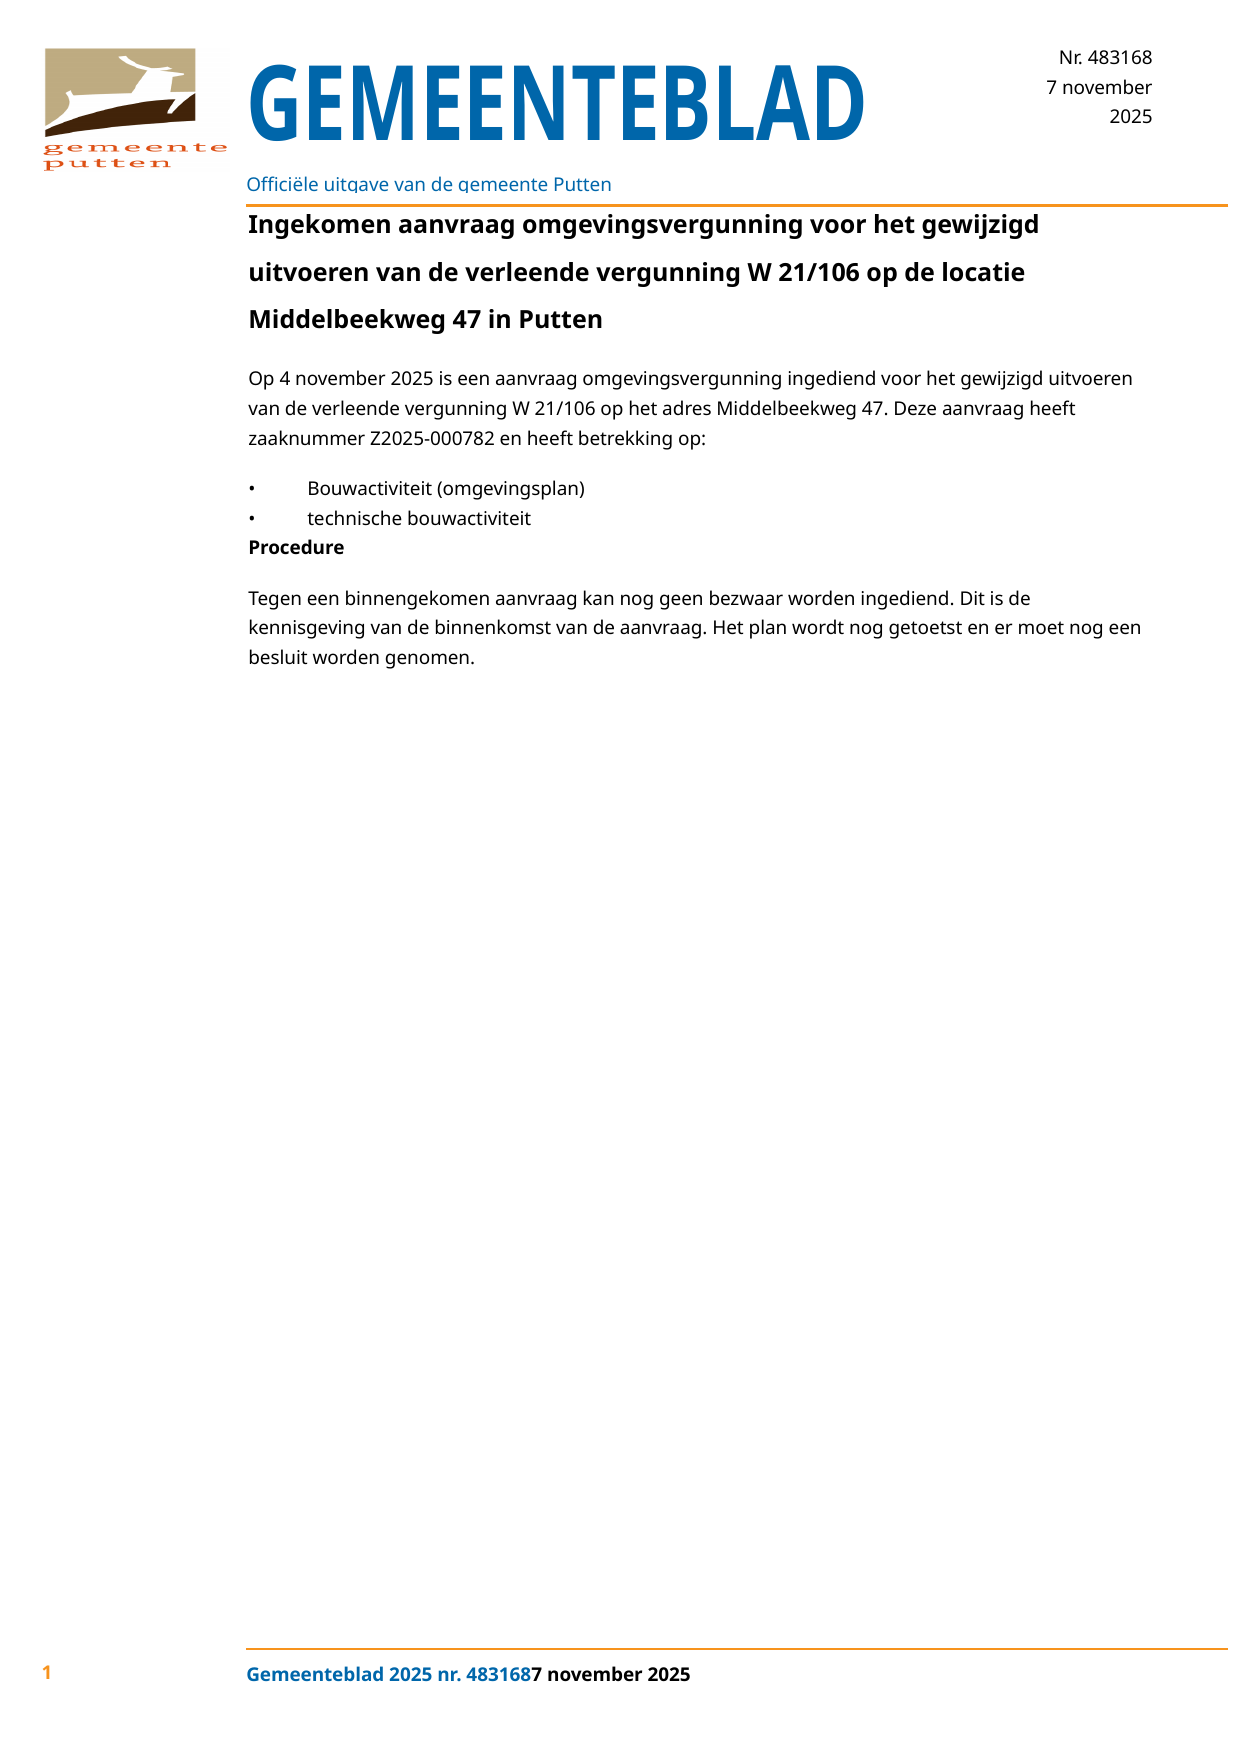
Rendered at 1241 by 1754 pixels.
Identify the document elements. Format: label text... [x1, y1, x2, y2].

text Tegen een binnengekomen aanvraag kan nog geen bezwaar worden ingediend. Dit is de kennisgeving van de binnenkomst van de aanvraag. Het plan wordt nog getoetst en er moet nog een besluit worden genomen. [248, 585, 1152, 669]
list Bouwactiviteit (omgevingsplan) [248, 475, 1152, 501]
text Ingekomen aanvraag omgevingsvergunning voor het gewijzigd uitvoeren van de verleende vergunning W 21/106 op de locatie Middelbeekweg 47 in Putten [248, 207, 1152, 336]
list technische bouwactiviteit [248, 505, 1152, 530]
text Procedure [248, 534, 1152, 560]
picture [41, 47, 231, 172]
text Op 4 november 2025 is een aanvraag omgevingsvergunning ingediend voor het gewijzigd uitvoeren van de verleende vergunning W 21/106 op het adres Middelbeekweg 47. Deze aanvraag heeft zaaknummer Z2025-000782 en heeft betrekking op: [248, 366, 1152, 450]
